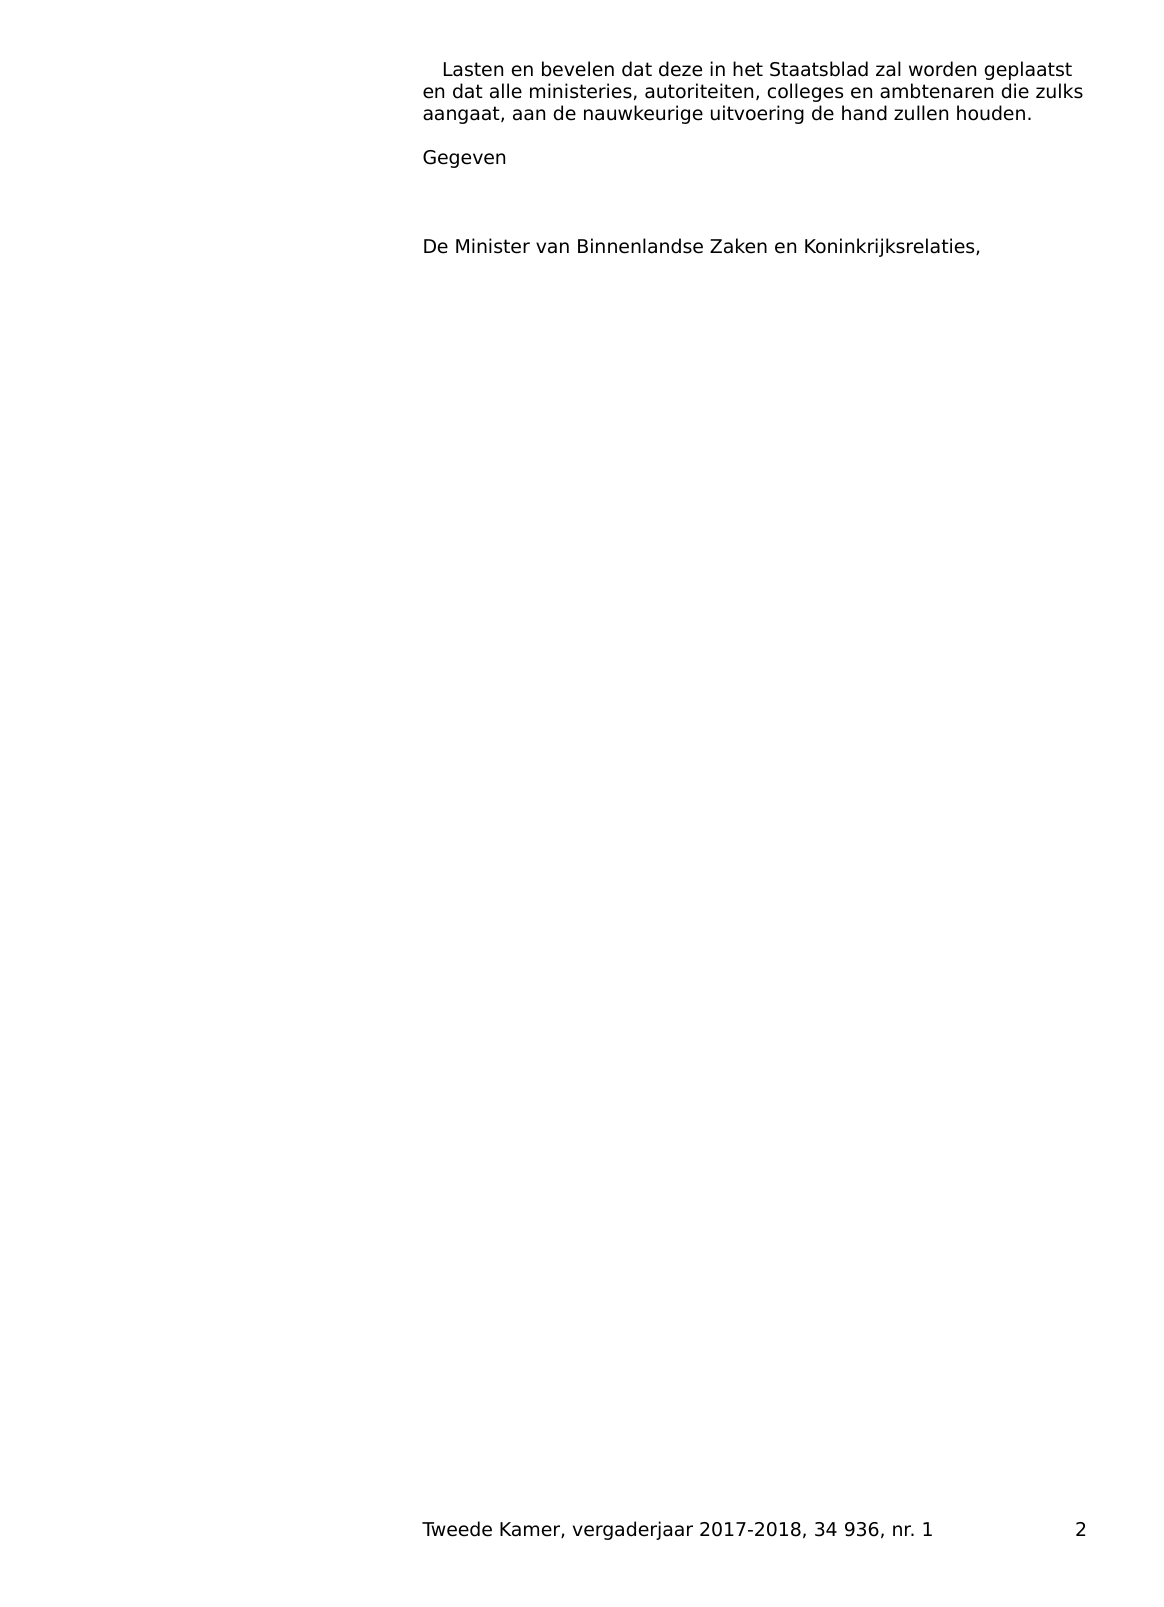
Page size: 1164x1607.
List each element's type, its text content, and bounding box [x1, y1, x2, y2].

text Lasten en bevelen dat deze in het Staatsblad zal worden geplaatst en dat alle ministeries, autoriteiten, colleges en ambtenaren die zulks aangaat, aan de nauwkeurige uitvoering de hand zullen houden. [422, 59, 1087, 125]
text Gegeven [422, 147, 1087, 169]
text De Minister van Binnenlandse Zaken en Koninkrijksrelaties, [422, 236, 1087, 258]
